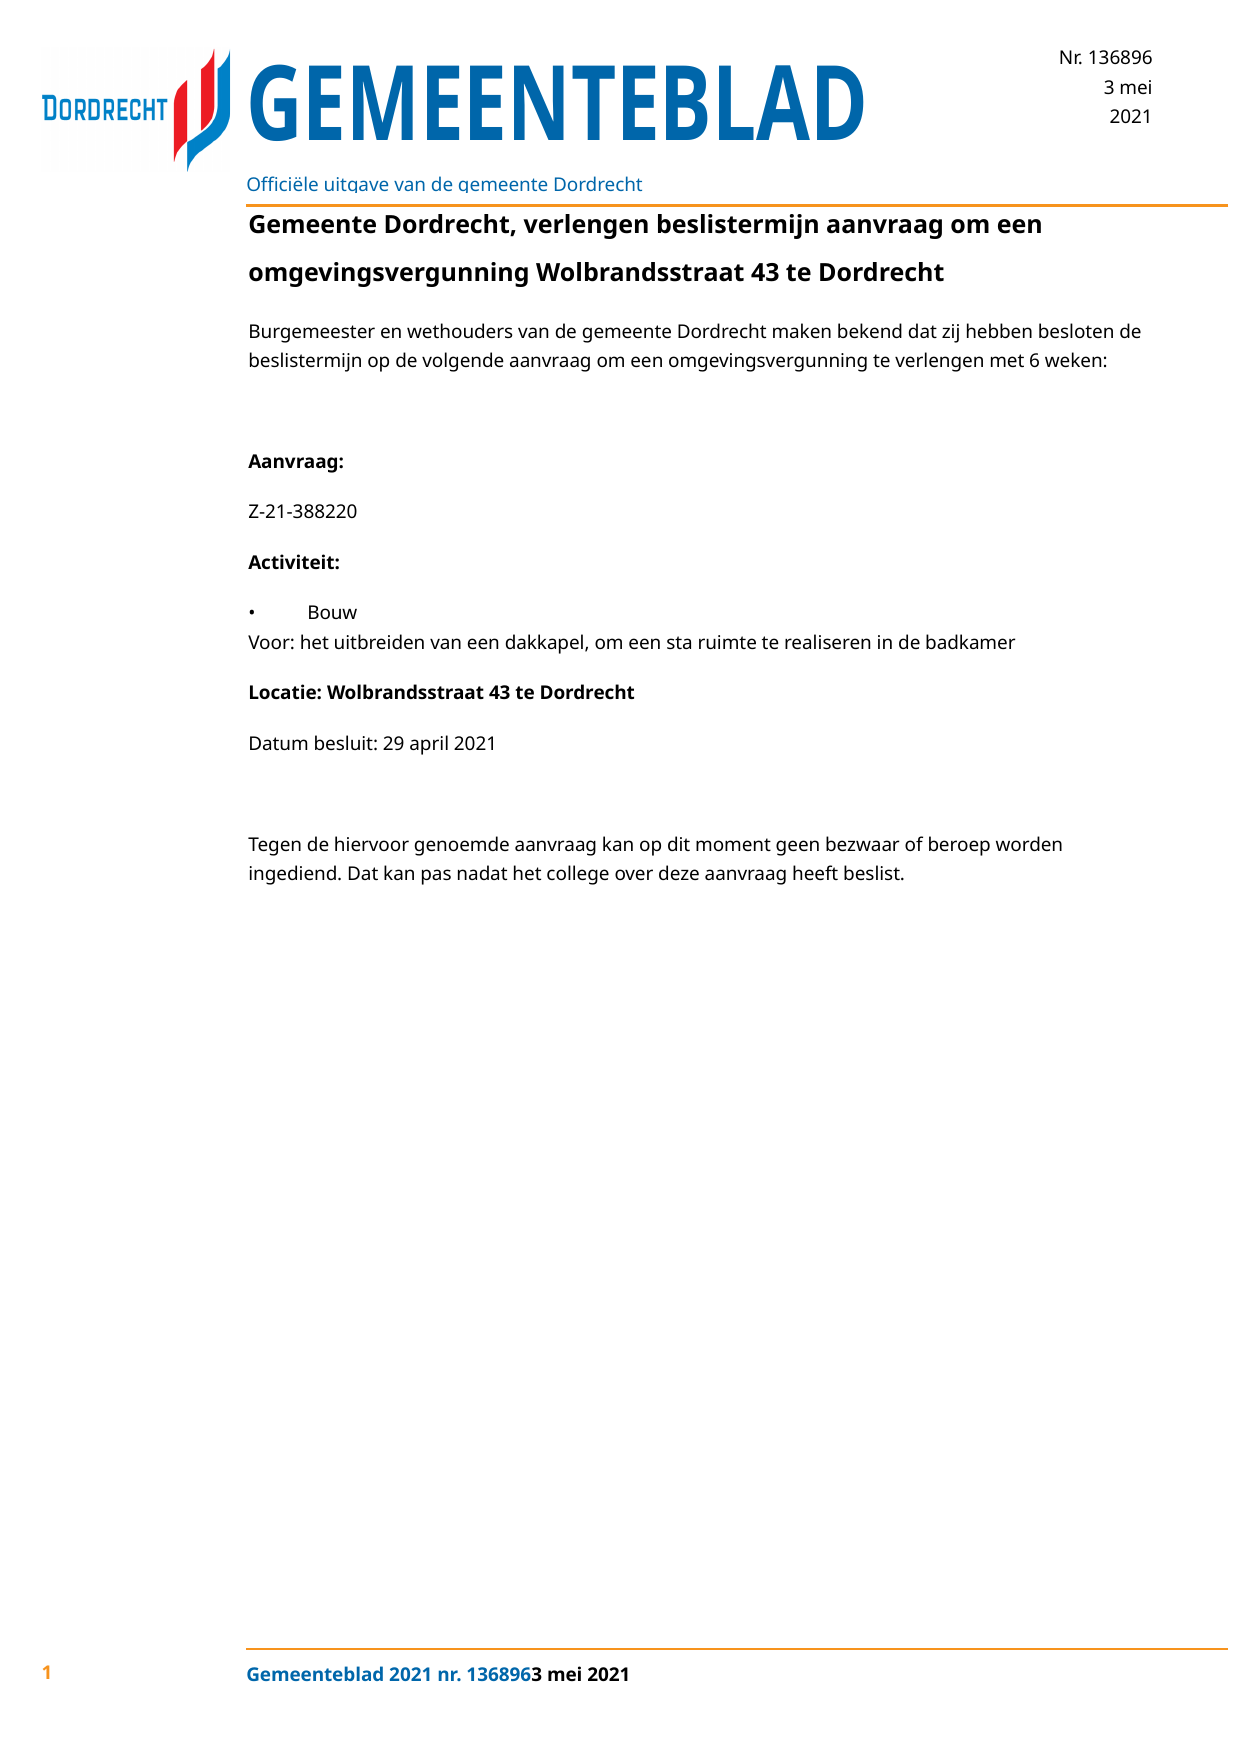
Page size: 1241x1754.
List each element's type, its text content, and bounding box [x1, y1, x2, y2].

text Gemeente Dordrecht, verlengen beslistermijn aanvraag om een omgevingsvergunning Wolbrandsstraat 43 te Dordrecht [248, 207, 1152, 288]
text Aanvraag: [248, 448, 1152, 474]
picture [41, 47, 231, 172]
text Tegen de hiervoor genoemde aanvraag kan op dit moment geen bezwaar of beroep worden ingediend. Dat kan pas nadat het college over deze aanvraag heeft beslist. [248, 831, 1152, 886]
text Locatie: Wolbrandsstraat 43 te Dordrecht [248, 679, 1152, 705]
text Activiteit: [248, 549, 1152, 575]
text Burgemeester en wethouders van de gemeente Dordrecht maken bekend dat zij hebben besloten de beslistermijn op de volgende aanvraag om een omgevingsvergunning te verlengen met 6 weken: [248, 318, 1152, 373]
list Bouw [248, 599, 1152, 625]
text Datum besluit: 29 april 2021 [248, 730, 1152, 756]
text Voor: het uitbreiden van een dakkapel, om een sta ruimte te realiseren in de badkamer [248, 629, 1152, 655]
text Z-21-388220 [248, 499, 1152, 524]
